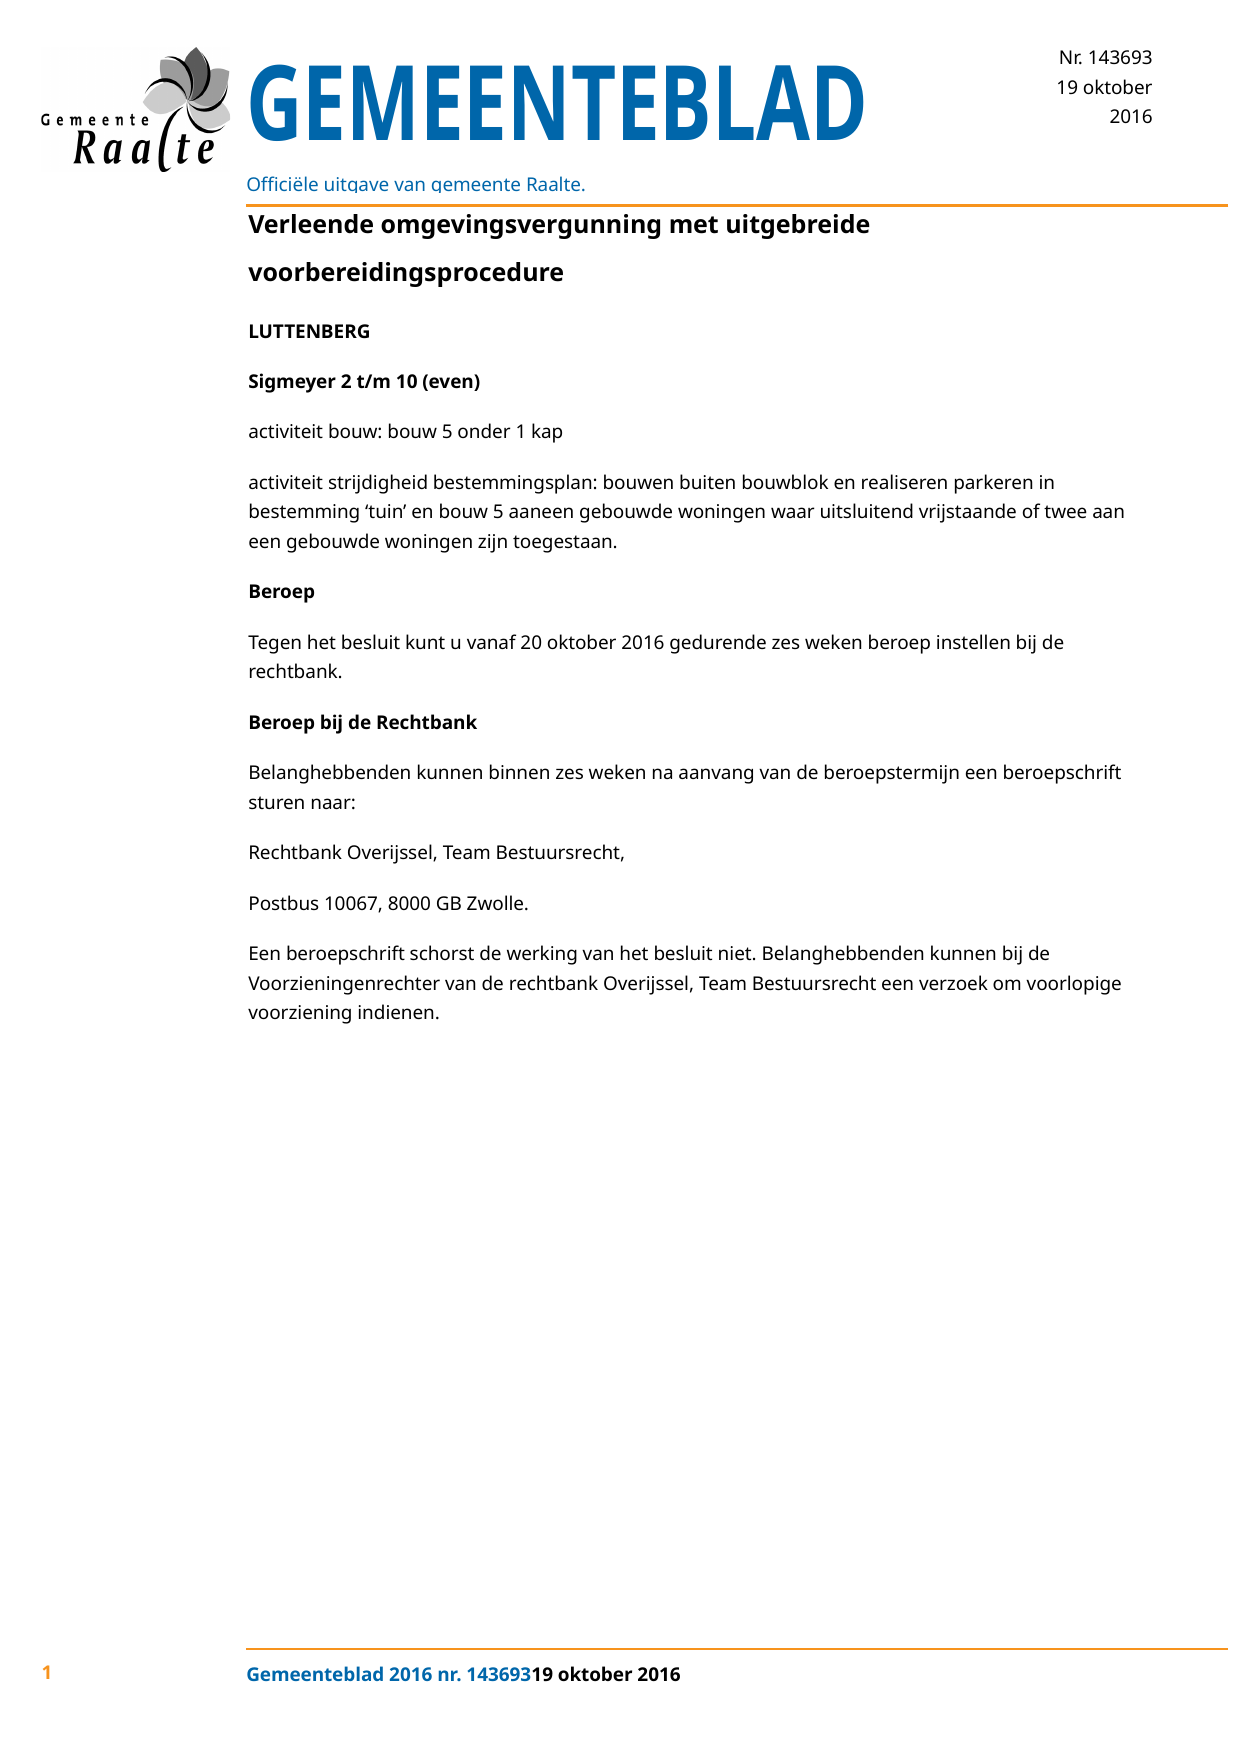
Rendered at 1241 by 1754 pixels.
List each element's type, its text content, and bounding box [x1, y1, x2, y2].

text Beroep [248, 579, 1152, 604]
picture [41, 47, 231, 172]
text Belanghebbenden kunnen binnen zes weken na aanvang van de beroepstermijn een beroepschrift sturen naar: [248, 759, 1152, 815]
text Beroep bij de Rechtbank [248, 709, 1152, 735]
text activiteit bouw: bouw 5 onder 1 kap [248, 419, 1152, 444]
text Postbus 10067, 8000 GB Zwolle. [248, 890, 1152, 916]
text Verleende omgevingsvergunning met uitgebreide voorbereidingsprocedure [248, 207, 1152, 288]
text Tegen het besluit kunt u vanaf 20 oktober 2016 gedurende zes weken beroep instellen bij de rechtbank. [248, 629, 1152, 684]
text activiteit strijdigheid bestemmingsplan: bouwen buiten bouwblok en realiseren parkeren in bestemming ‘tuin’ en bouw 5 aaneen gebouwde woningen waar uitsluitend vrijstaande of twee aan een gebouwde woningen zijn toegestaan. [248, 469, 1152, 554]
text LUTTENBERG [248, 318, 1152, 344]
text Rechtbank Overijssel, Team Bestuursrecht, [248, 839, 1152, 865]
text Een beroepschrift schorst de werking van het besluit niet. Belanghebbenden kunnen bij de Voorzieningenrechter van de rechtbank Overijssel, Team Bestuursrecht een verzoek om voorlopige voorziening indienen. [248, 940, 1152, 1025]
text Sigmeyer 2 t/m 10 (even) [248, 368, 1152, 394]
